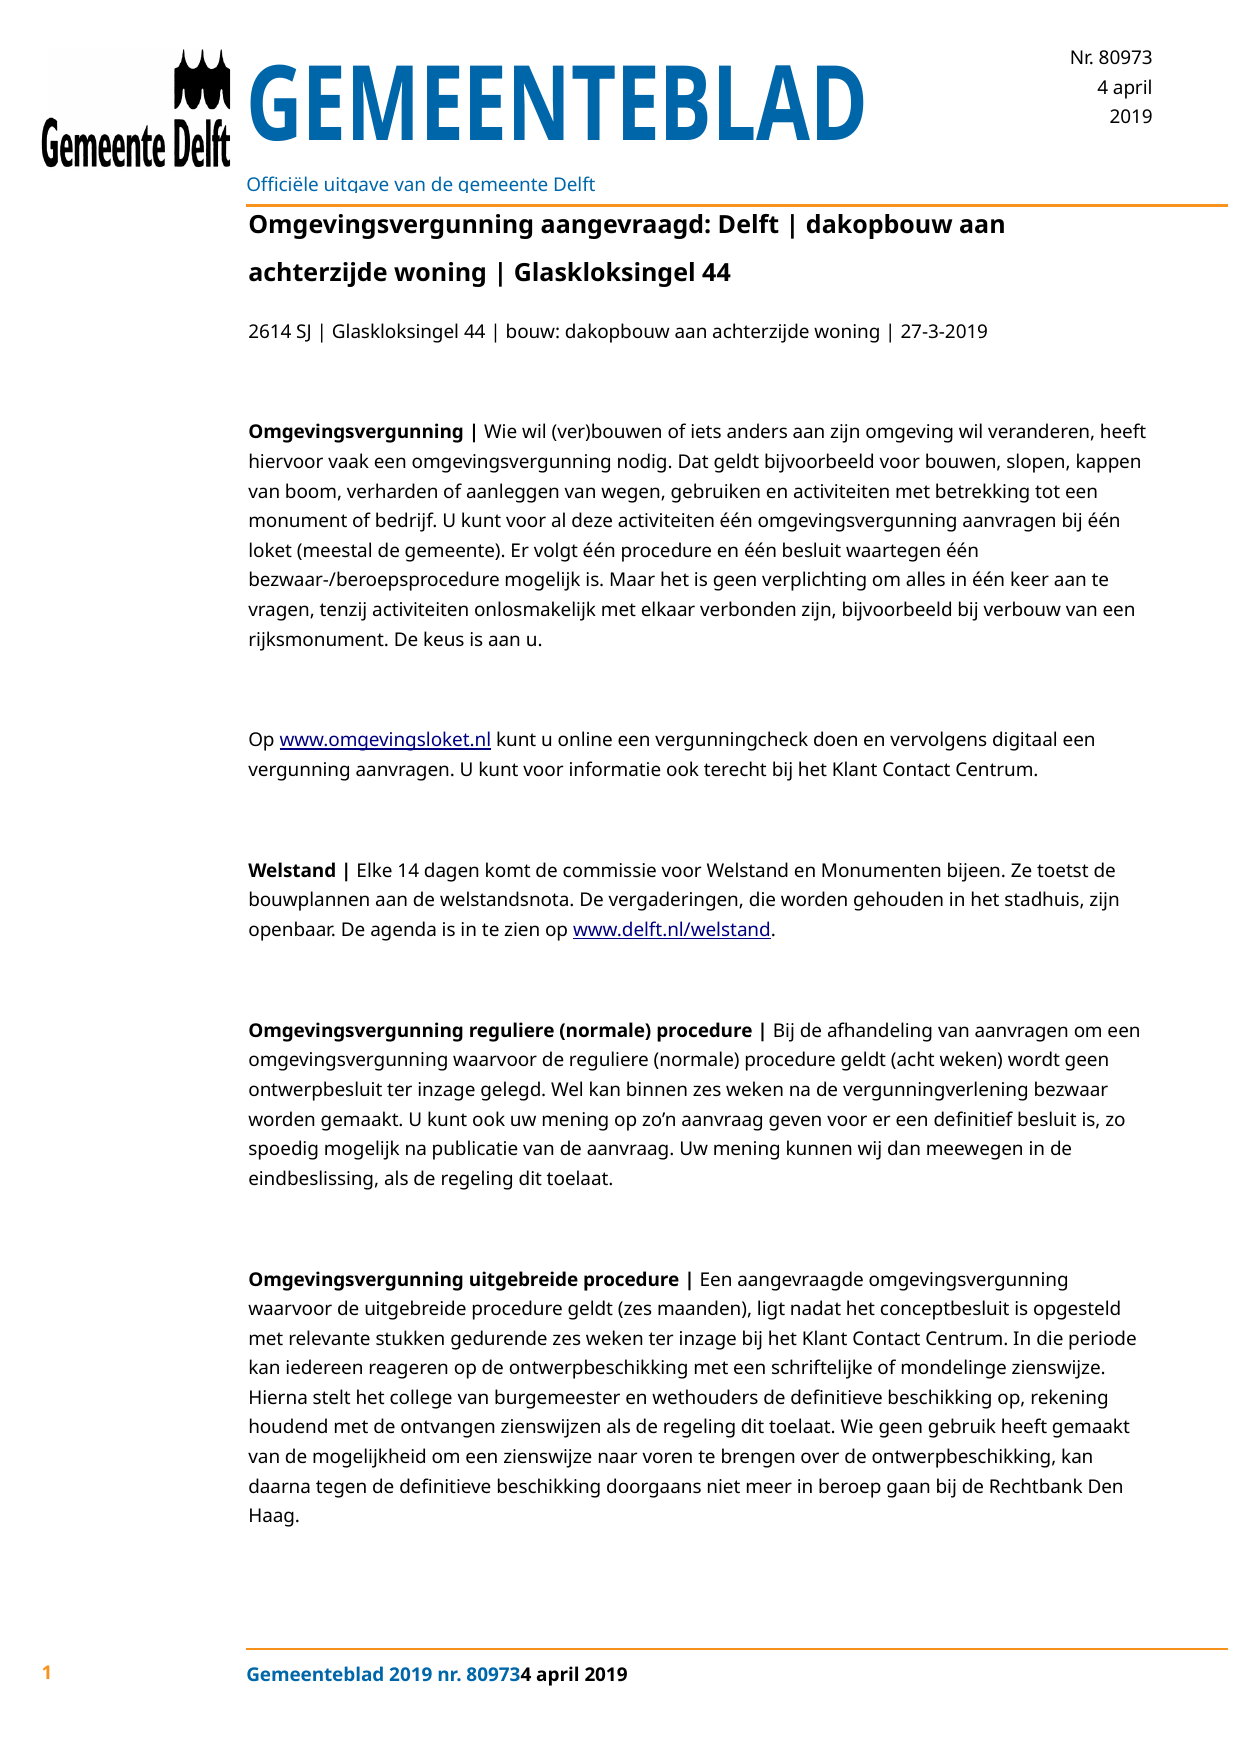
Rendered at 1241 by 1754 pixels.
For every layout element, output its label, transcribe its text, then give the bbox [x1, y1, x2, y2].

text Omgevingsvergunning uitgebreide procedure | Een aangevraagde omgevingsvergunning waarvoor de uitgebreide procedure geldt (zes maanden), ligt nadat het conceptbesluit is opgesteld met relevante stukken gedurende zes weken ter inzage bij het Klant Contact Centrum. In die periode kan iedereen reageren op de ontwerpbeschikking met een schriftelijke of mondelinge zienswijze. Hierna stelt het college van burgemeester en wethouders de definitieve beschikking op, rekening houdend met de ontvangen zienswijzen als de regeling dit toelaat. Wie geen gebruik heeft gemaakt van de mogelijkheid om een zienswijze naar voren te brengen over de ontwerpbeschikking, kan daarna tegen de definitieve beschikking doorgaans niet meer in beroep gaan bij de Rechtbank Den Haag. [248, 1266, 1152, 1528]
text Omgevingsvergunning | Wie wil (ver)bouwen of iets anders aan zijn omgeving wil veranderen, heeft hiervoor vaak een omgevingsvergunning nodig. Dat geldt bijvoorbeeld voor bouwen, slopen, kappen van boom, verharden of aanleggen van wegen, gebruiken en activiteiten met betrekking tot een monument of bedrijf. U kunt voor al deze activiteiten één omgevingsvergunning aanvragen bij één loket (meestal de gemeente). Er volgt één procedure en één besluit waartegen één bezwaar-/beroepsprocedure mogelijk is. Maar het is geen verplichting om alles in één keer aan te vragen, tenzij activiteiten onlosmakelijk met elkaar verbonden zijn, bijvoorbeeld bij verbouw van een rijksmonument. De keus is aan u. [248, 419, 1152, 652]
text Omgevingsvergunning aangevraagd: Delft | dakopbouw aan achterzijde woning | Glaskloksingel 44 [248, 207, 1152, 288]
text 2614 SJ | Glaskloksingel 44 | bouw: dakopbouw aan achterzijde woning | 27-3-2019 [248, 318, 1152, 344]
text Welstand | Elke 14 dagen komt de commissie voor Welstand en Monumenten bijeen. Ze toetst de bouwplannen aan de welstandsnota. De vergaderingen, die worden gehouden in het stadhuis, zijn openbaar. De agenda is in te zien op www.delft.nl/welstand. [248, 857, 1152, 942]
text Omgevingsvergunning reguliere (normale) procedure | Bij de afhandeling van aanvragen om een omgevingsvergunning waarvoor de reguliere (normale) procedure geldt (acht weken) wordt geen ontwerpbesluit ter inzage gelegd. Wel kan binnen zes weken na de vergunningverlening bezwaar worden gemaakt. U kunt ook uw mening op zo’n aanvraag geven voor er een definitief besluit is, zo spoedig mogelijk na publicatie van de aanvraag. Uw mening kunnen wij dan meewegen in de eindbeslissing, als de regeling dit toelaat. [248, 1017, 1152, 1191]
picture [41, 47, 231, 172]
text Op www.omgevingsloket.nl kunt u online een vergunningcheck doen en vervolgens digitaal een vergunning aanvragen. U kunt voor informatie ook terecht bij het Klant Contact Centrum. [248, 727, 1152, 782]
